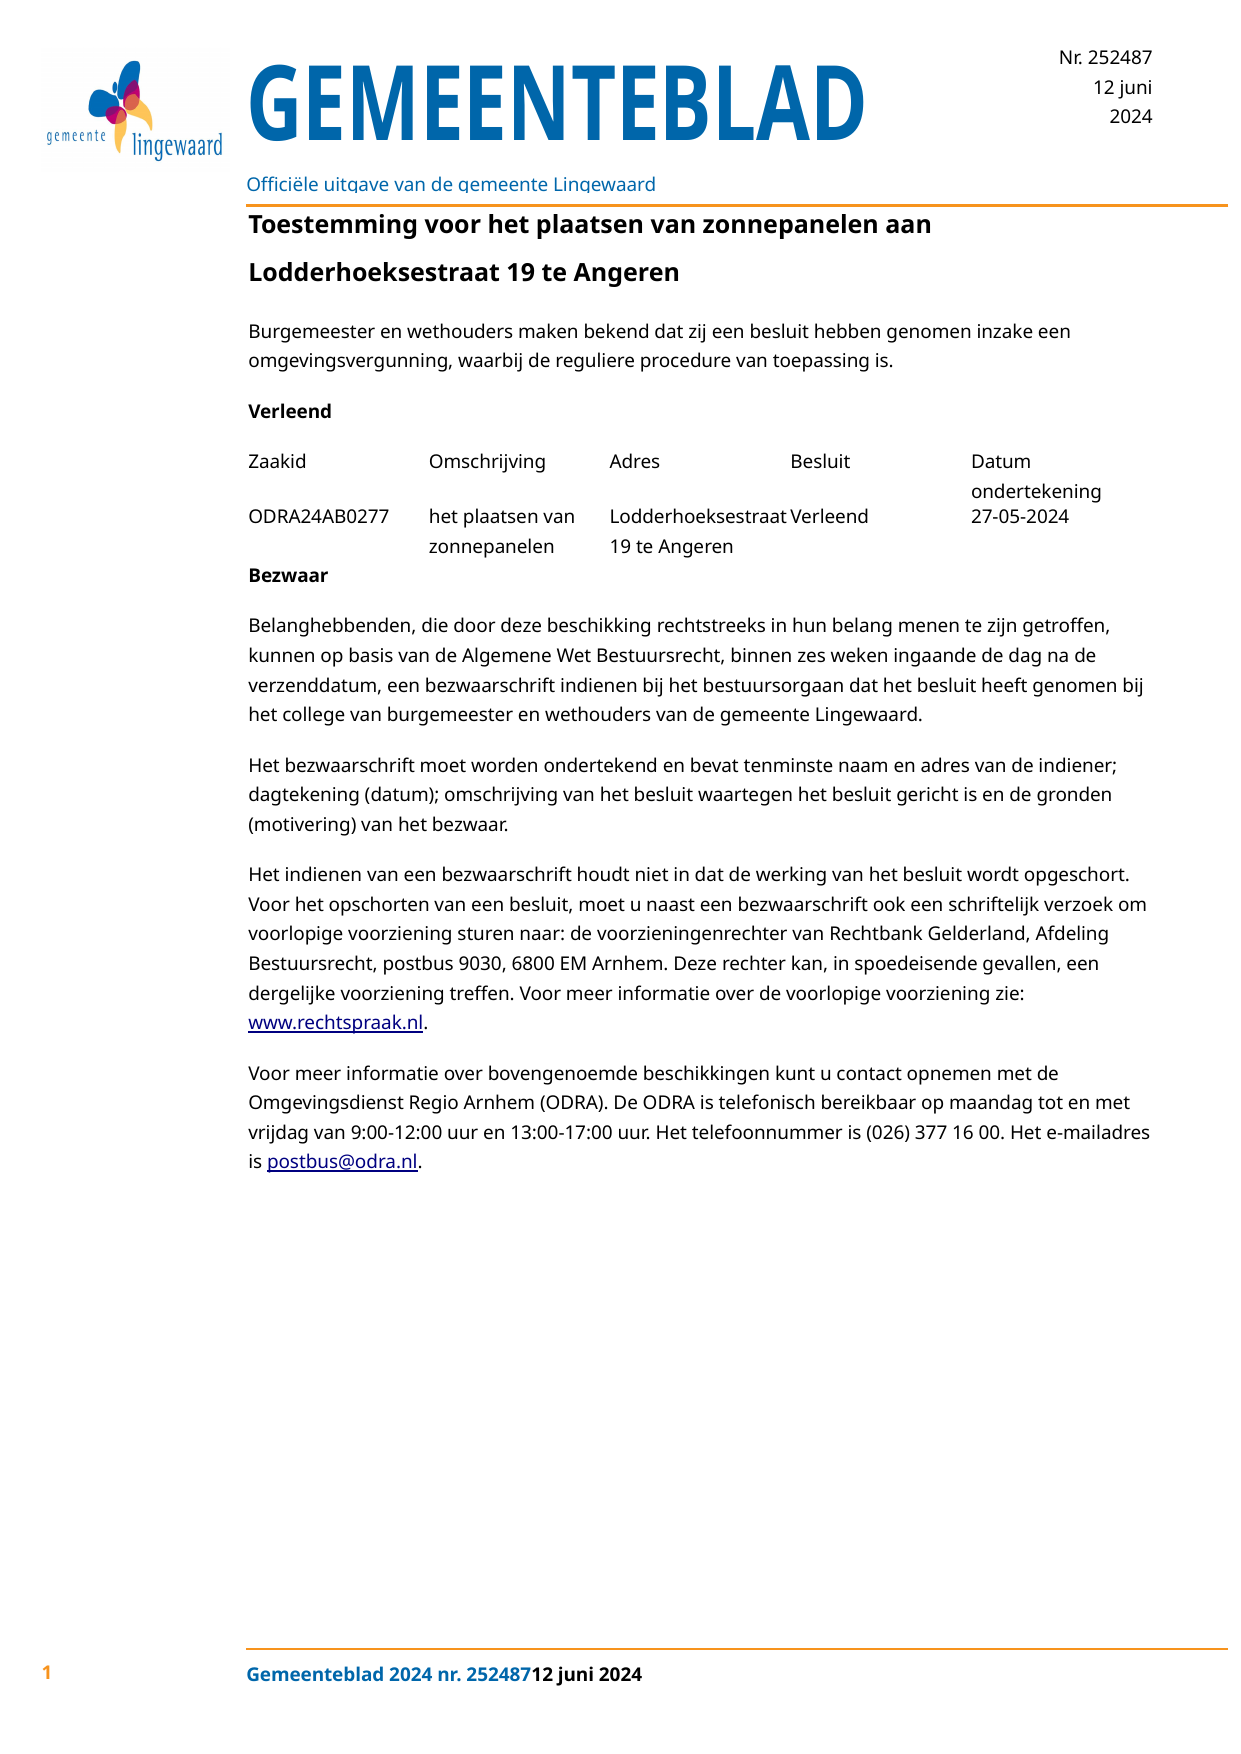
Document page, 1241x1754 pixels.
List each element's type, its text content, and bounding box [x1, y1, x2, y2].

text Voor meer informatie over bovengenoemde beschikkingen kunt u contact opnemen met de Omgevingsdienst Regio Arnhem (ODRA). De ODRA is telefonisch bereikbaar op maandag tot en met vrijdag van 9:00-12:00 uur en 13:00-17:00 uur. Het telefoonnummer is (026) 377 16 00. Het e-mailadres is postbus@odra.nl. [248, 1060, 1152, 1174]
text Bezwaar [248, 562, 1152, 588]
table_cell het plaatsen van zonnepanelen [429, 504, 609, 559]
text Belanghebbenden, die door deze beschikking rechtstreeks in hun belang menen te zijn getroffen, kunnen op basis van de Algemene Wet Bestuursrecht, binnen zes weken ingaande de dag na de verzenddatum, een bezwaarschrift indienen bij het bestuursorgaan dat het besluit heeft genomen bij het college van burgemeester en wethouders van de gemeente Lingewaard. [248, 613, 1152, 727]
table_header Besluit [790, 449, 971, 504]
table_cell Verleend [790, 504, 971, 559]
table_cell Lodderhoeksestraat 19 te Angeren [609, 504, 790, 559]
text Burgemeester en wethouders maken bekend dat zij een besluit hebben genomen inzake een omgevingsvergunning, waarbij de reguliere procedure van toepassing is. [248, 318, 1152, 373]
text Toestemming voor het plaatsen van zonnepanelen aan Lodderhoeksestraat 19 te Angeren [248, 207, 1152, 288]
table_header Datum ondertekening [971, 449, 1152, 504]
table_cell 27-05-2024 [971, 504, 1152, 559]
text Het bezwaarschrift moet worden ondertekend en bevat tenminste naam en adres van de indiener; dagtekening (datum); omschrijving van het besluit waartegen het besluit gericht is en de gronden (motivering) van het bezwaar. [248, 752, 1152, 837]
table_header Zaakid [248, 449, 429, 504]
table_header Omschrijving [429, 449, 609, 504]
text Het indienen van een bezwaarschrift houdt niet in dat de werking van het besluit wordt opgeschort. Voor het opschorten van een besluit, moet u naast een bezwaarschrift ook een schriftelijk verzoek om voorlopige voorziening sturen naar: de voorzieningenrechter van Rechtbank Gelderland, Afdeling Bestuursrecht, postbus 9030, 6800 EM Arnhem. Deze rechter kan, in spoedeisende gevallen, een dergelijke voorziening treffen. Voor meer informatie over de voorlopige voorziening zie: www.rechtspraak.nl. [248, 861, 1152, 1035]
table_header Adres [609, 449, 790, 504]
table_cell ODRA24AB0277 [248, 504, 429, 559]
text Verleend [248, 398, 1152, 424]
picture [41, 47, 231, 172]
